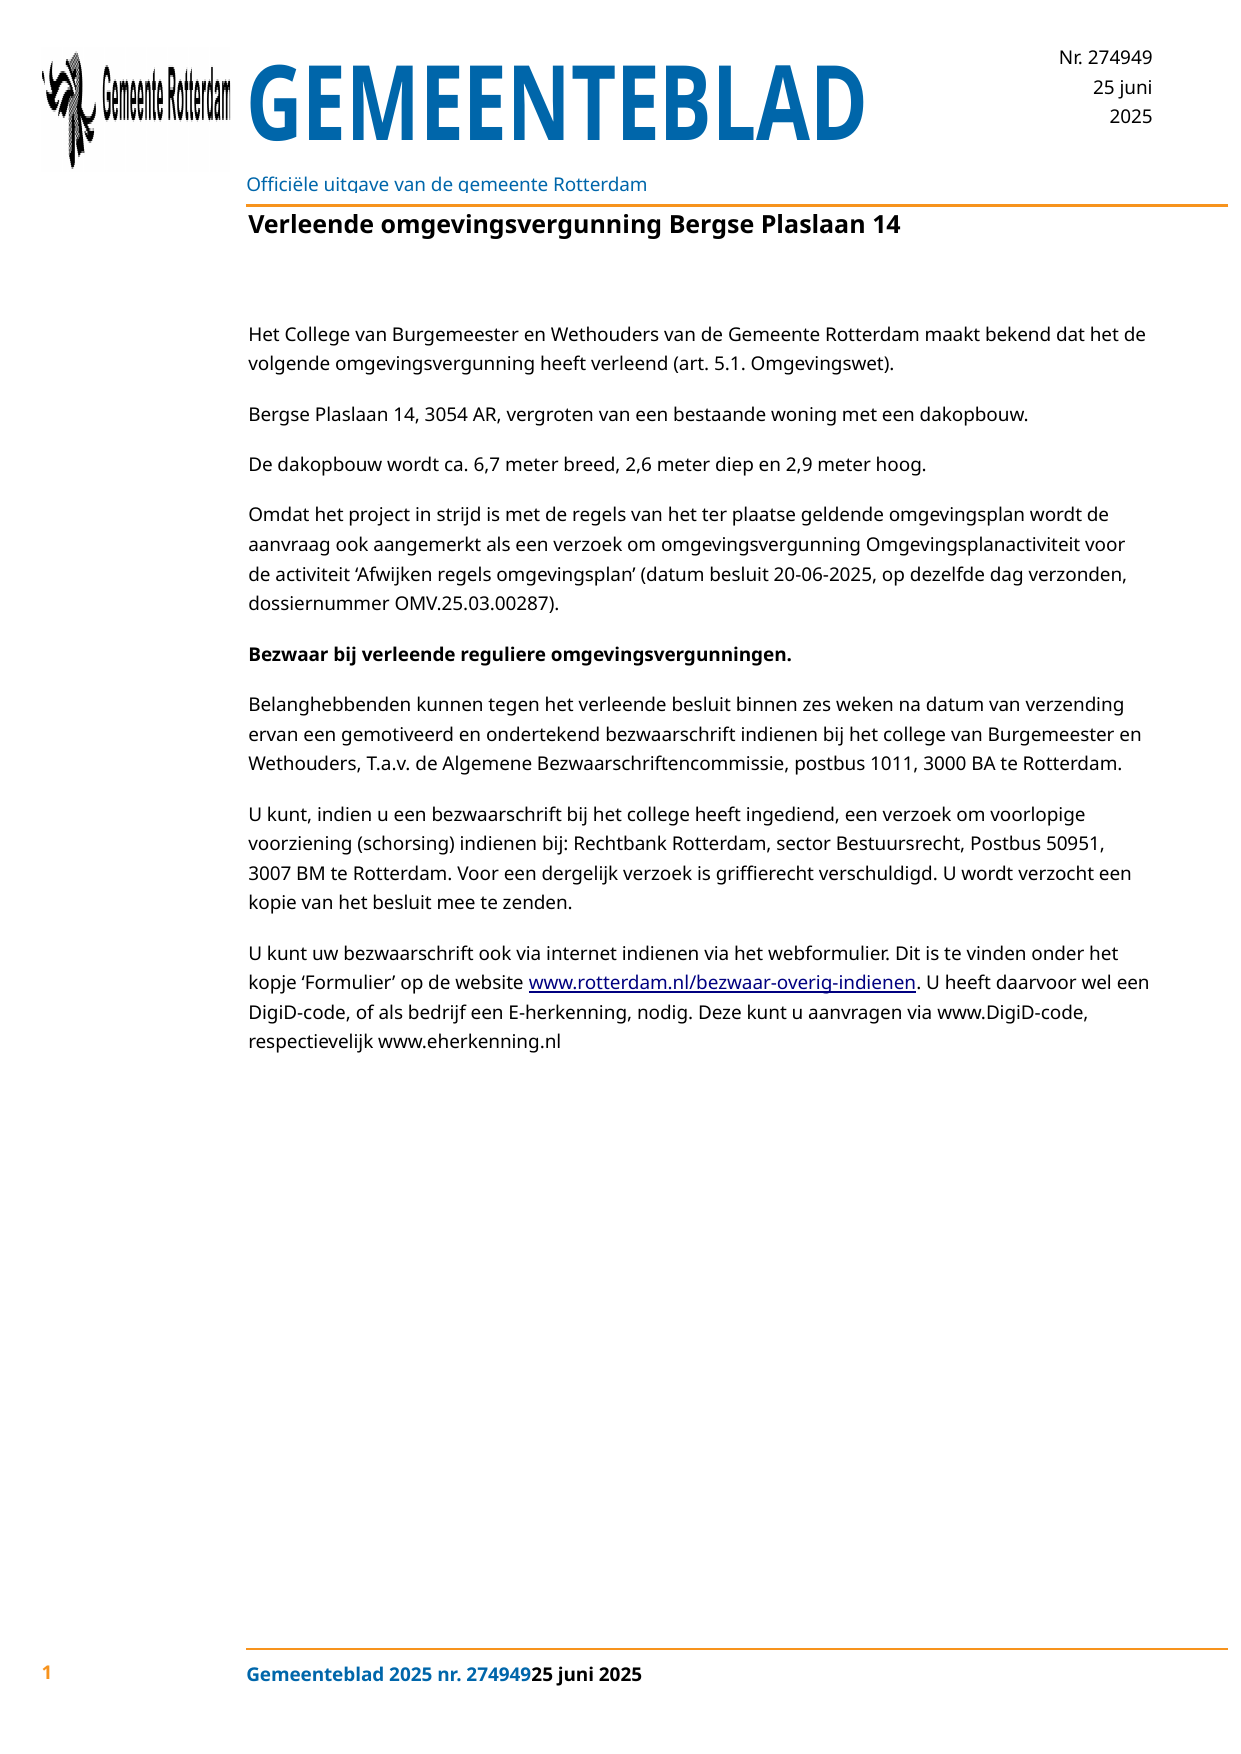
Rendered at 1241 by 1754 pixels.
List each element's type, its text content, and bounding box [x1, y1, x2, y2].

text Het College van Burgemeester en Wethouders van de Gemeente Rotterdam maakt bekend dat het de volgende omgevingsvergunning heeft verleend (art. 5.1. Omgevingswet). [248, 321, 1152, 376]
picture [41, 47, 231, 172]
text Bergse Plaslaan 14, 3054 AR, vergroten van een bestaande woning met een dakopbouw. [248, 401, 1152, 426]
text Omdat het project in strijd is met de regels van het ter plaatse geldende omgevingsplan wordt de aanvraag ook aangemerkt als een verzoek om omgevingsvergunning Omgevingsplanactiviteit voor de activiteit ‘Afwijken regels omgevingsplan’ (datum besluit 20-06-2025, op dezelfde dag verzonden, dossiernummer OMV.25.03.00287). [248, 502, 1152, 616]
text De dakopbouw wordt ca. 6,7 meter breed, 2,6 meter diep en 2,9 meter hoog. [248, 451, 1152, 477]
text U kunt uw bezwaarschrift ook via internet indienen via het webformulier. Dit is te vinden onder het kopje ‘Formulier’ op de website www.rotterdam.nl/bezwaar-overig-indienen. U heeft daarvoor wel een DigiD-code, of als bedrijf een E-herkenning, nodig. Deze kunt u aanvragen via www.DigiD-code, respectievelijk www.eherkenning.nl [248, 940, 1152, 1054]
text U kunt, indien u een bezwaarschrift bij het college heeft ingediend, een verzoek om voorlopige voorziening (schorsing) indienen bij: Rechtbank Rotterdam, sector Bestuursrecht, Postbus 50951, 3007 BM te Rotterdam. Voor een dergelijk verzoek is griffierecht verschuldigd. U wordt verzocht een kopie van het besluit mee te zenden. [248, 801, 1152, 915]
text Verleende omgevingsvergunning Bergse Plaslaan 14 [248, 207, 1152, 241]
text Bezwaar bij verleende reguliere omgevingsvergunningen. [248, 641, 1152, 666]
text Belanghebbenden kunnen tegen het verleende besluit binnen zes weken na datum van verzending ervan een gemotiveerd en ondertekend bezwaarschrift indienen bij het college van Burgemeester en Wethouders, T.a.v. de Algemene Bezwaarschriftencommissie, postbus 1011, 3000 BA te Rotterdam. [248, 691, 1152, 776]
